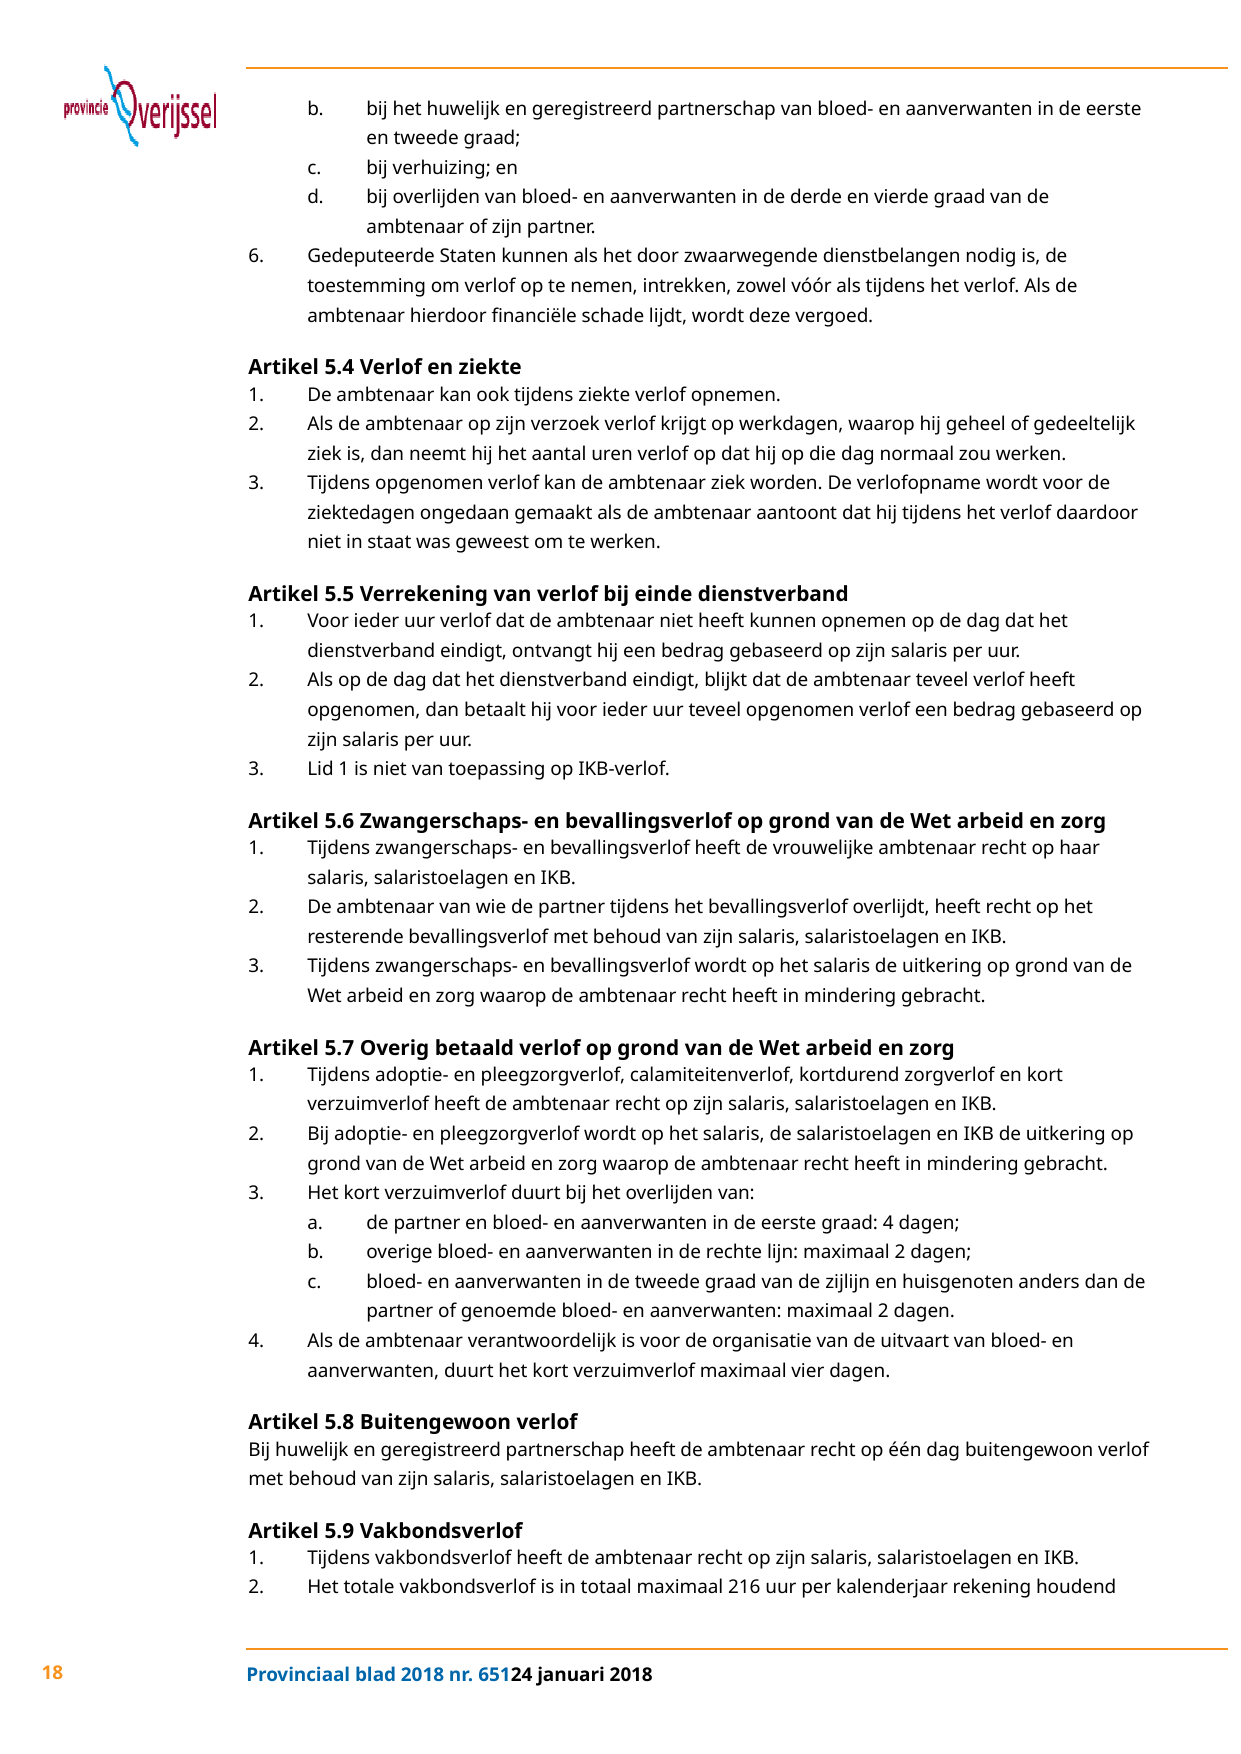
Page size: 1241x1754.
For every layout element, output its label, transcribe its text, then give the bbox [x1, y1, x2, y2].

list De ambtenaar van wie de partner tijdens het bevallingsverlof overlijdt, heeft recht op het resterende bevallingsverlof met behoud van zijn salaris, salaristoelagen en IKB. [248, 893, 1152, 949]
list De ambtenaar kan ook tijdens ziekte verlof opnemen. [248, 381, 1152, 406]
list Tijdens zwangerschaps- en bevallingsverlof heeft de vrouwelijke ambtenaar recht op haar salaris, salaristoelagen en IKB. [248, 834, 1152, 889]
text Artikel 5.4 Verlof en ziekte [248, 352, 1152, 381]
list Tijdens adoptie- en pleegzorgverlof, calamiteitenverlof, kortdurend zorgverlof en kort verzuimverlof heeft de ambtenaar recht op zijn salaris, salaristoelagen en IKB. [248, 1061, 1152, 1116]
picture [41, 47, 231, 172]
list bij het huwelijk en geregistreerd partnerschap van bloed- en aanverwanten in de eerste en tweede graad; [307, 95, 1152, 150]
list bloed- en aanverwanten in de tweede graad van de zijlijn en huisgenoten anders dan de partner of genoemde bloed- en aanverwanten: maximaal 2 dagen. [307, 1268, 1152, 1323]
list Als op de dag dat het dienstverband eindigt, blijkt dat de ambtenaar teveel verlof heeft opgenomen, dan betaalt hij voor ieder uur teveel opgenomen verlof een bedrag gebaseerd op zijn salaris per uur. [248, 667, 1152, 752]
list Tijdens opgenomen verlof kan de ambtenaar ziek worden. De verlofopname wordt voor de ziektedagen ongedaan gemaakt als de ambtenaar aantoont dat hij tijdens het verlof daardoor niet in staat was geweest om te werken. [248, 469, 1152, 554]
list Voor ieder uur verlof dat de ambtenaar niet heeft kunnen opnemen op de dag dat het dienstverband eindigt, ontvangt hij een bedrag gebaseerd op zijn salaris per uur. [248, 607, 1152, 663]
list Het kort verzuimverlof duurt bij het overlijden van: [248, 1179, 1152, 1205]
text Artikel 5.6 Zwangerschaps- en bevallingsverlof op grond van de Wet arbeid en zorg [248, 806, 1152, 834]
text Artikel 5.5 Verrekening van verlof bij einde dienstverband [248, 579, 1152, 607]
text Artikel 5.9 Vakbondsverlof [248, 1516, 1152, 1544]
list Tijdens zwangerschaps- en bevallingsverlof wordt op het salaris de uitkering op grond van de Wet arbeid en zorg waarop de ambtenaar recht heeft in mindering gebracht. [248, 953, 1152, 1008]
list Het totale vakbondsverlof is in totaal maximaal 216 uur per kalenderjaar rekening houdend [248, 1574, 1152, 1599]
list Als de ambtenaar op zijn verzoek verlof krijgt op werkdagen, waarop hij geheel of gedeeltelijk ziek is, dan neemt hij het aantal uren verlof op dat hij op die dag normaal zou werken. [248, 410, 1152, 466]
text Artikel 5.8 Buitengewoon verlof [248, 1407, 1152, 1436]
text Bij huwelijk en geregistreerd partnerschap heeft de ambtenaar recht op één dag buitengewoon verlof met behoud van zijn salaris, salaristoelagen en IKB. [248, 1436, 1152, 1491]
list bij verhuizing; en [307, 154, 1152, 180]
list Tijdens vakbondsverlof heeft de ambtenaar recht op zijn salaris, salaristoelagen en IKB. [248, 1544, 1152, 1570]
text Artikel 5.7 Overig betaald verlof op grond van de Wet arbeid en zorg [248, 1033, 1152, 1061]
list Bij adoptie- en pleegzorgverlof wordt op het salaris, de salaristoelagen en IKB de uitkering op grond van de Wet arbeid en zorg waarop de ambtenaar recht heeft in mindering gebracht. [248, 1120, 1152, 1176]
list Gedeputeerde Staten kunnen als het door zwaarwegende dienstbelangen nodig is, de toestemming om verlof op te nemen, intrekken, zowel vóór als tijdens het verlof. Als de ambtenaar hierdoor financiële schade lijdt, wordt deze vergoed. [248, 243, 1152, 328]
list Lid 1 is niet van toepassing op IKB-verlof. [248, 755, 1152, 781]
list bij overlijden van bloed- en aanverwanten in de derde en vierde graad van de ambtenaar of zijn partner. [307, 183, 1152, 239]
list overige bloed- en aanverwanten in de rechte lijn: maximaal 2 dagen; [307, 1238, 1152, 1264]
list de partner en bloed- en aanverwanten in de eerste graad: 4 dagen; [307, 1209, 1152, 1235]
list Als de ambtenaar verantwoordelijk is voor de organisatie van de uitvaart van bloed- en aanverwanten, duurt het kort verzuimverlof maximaal vier dagen. [248, 1327, 1152, 1383]
